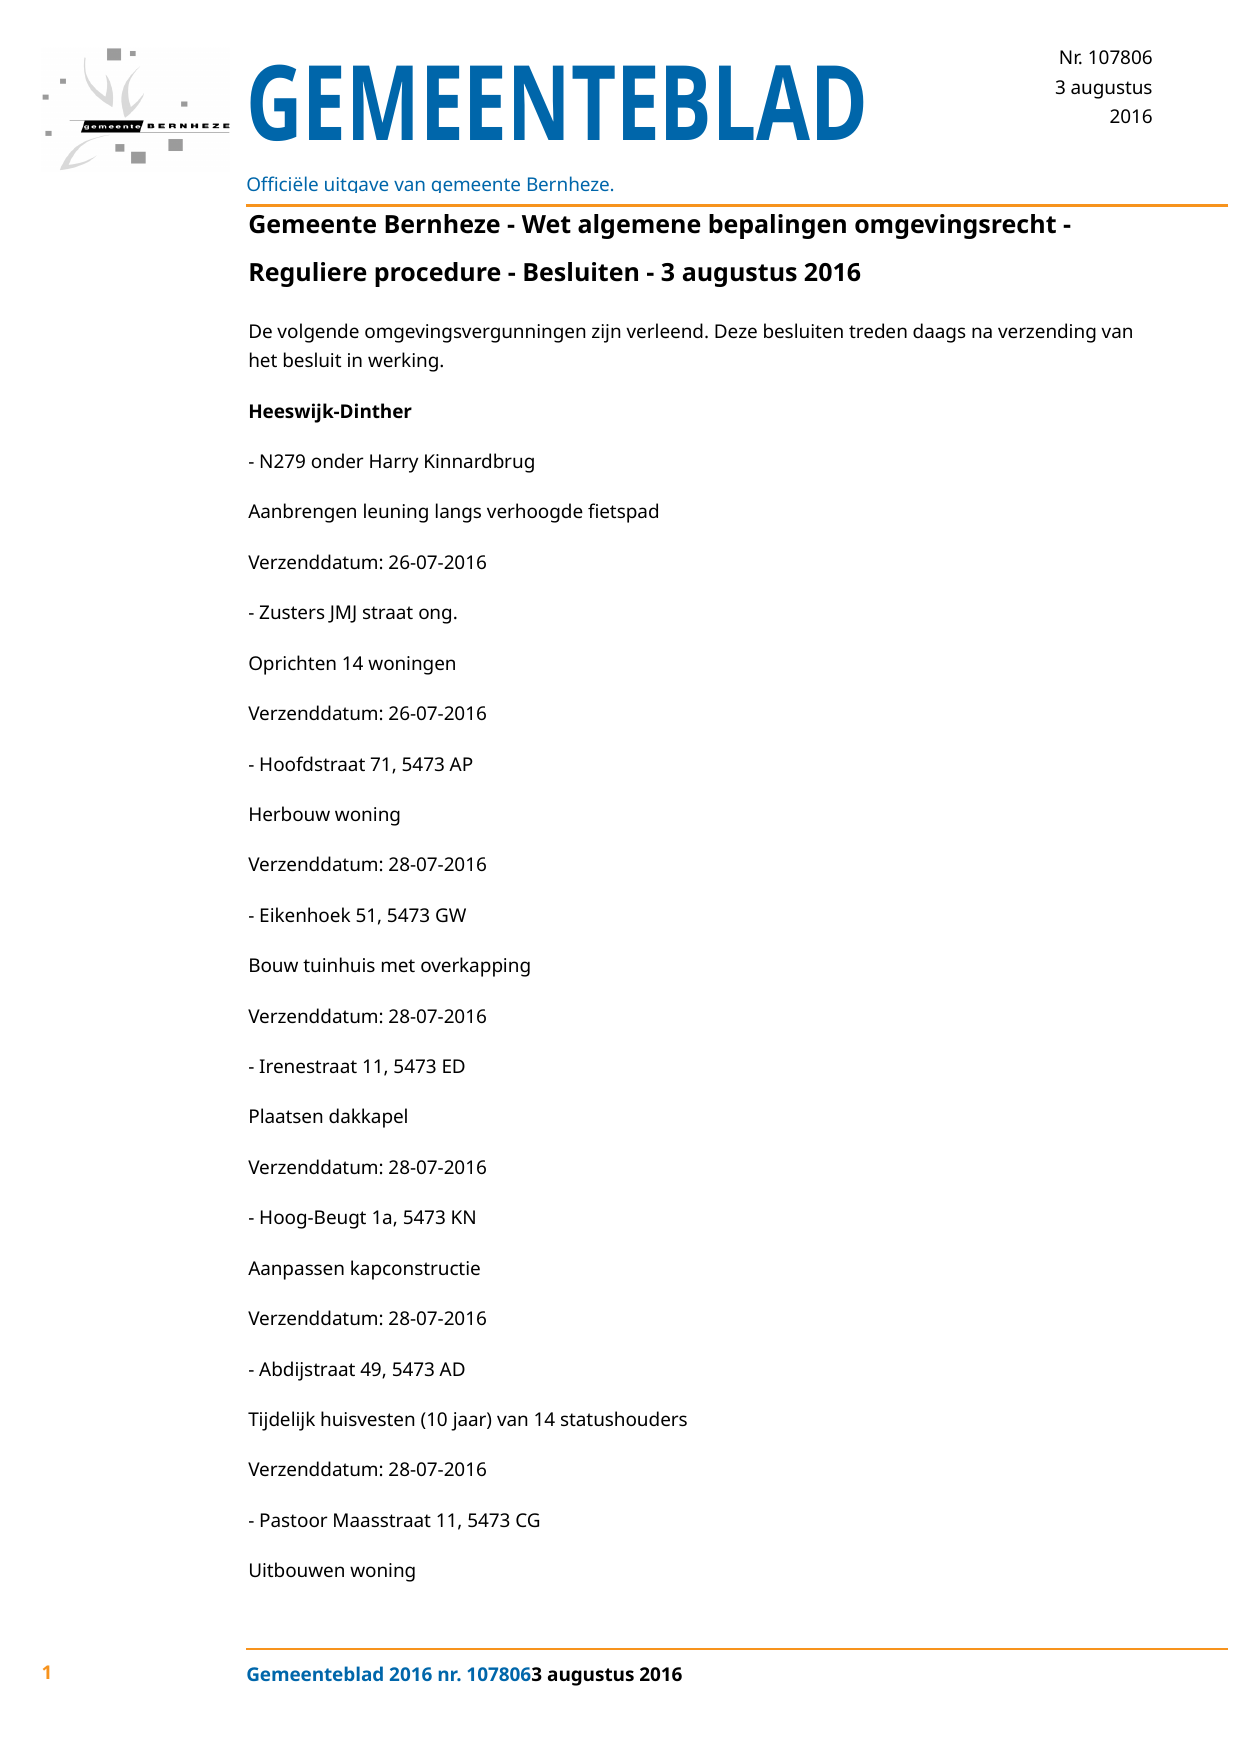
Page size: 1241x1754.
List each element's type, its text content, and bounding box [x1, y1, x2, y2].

text Verzenddatum: 28-07-2016 [248, 1003, 1152, 1029]
text Oprichten 14 woningen [248, 650, 1152, 676]
text - Irenestraat 11, 5473 ED [248, 1053, 1152, 1079]
text Verzenddatum: 28-07-2016 [248, 852, 1152, 877]
text Heeswijk-Dinther [248, 398, 1152, 424]
text - Hoofdstraat 71, 5473 AP [248, 751, 1152, 777]
text - Abdijstraat 49, 5473 AD [248, 1356, 1152, 1382]
text Aanbrengen leuning langs verhoogde fietspad [248, 499, 1152, 524]
text - N279 onder Harry Kinnardbrug [248, 448, 1152, 474]
text Verzenddatum: 28-07-2016 [248, 1305, 1152, 1331]
text Verzenddatum: 26-07-2016 [248, 700, 1152, 726]
text Uitbouwen woning [248, 1557, 1152, 1583]
text Bouw tuinhuis met overkapping [248, 952, 1152, 978]
text - Pastoor Maasstraat 11, 5473 CG [248, 1507, 1152, 1533]
text - Hoog-Beugt 1a, 5473 KN [248, 1204, 1152, 1230]
text Plaatsen dakkapel [248, 1104, 1152, 1129]
text - Eikenhoek 51, 5473 GW [248, 902, 1152, 928]
text Verzenddatum: 28-07-2016 [248, 1154, 1152, 1180]
text - Zusters JMJ straat ong. [248, 599, 1152, 625]
picture [41, 47, 231, 172]
text Gemeente Bernheze - Wet algemene bepalingen omgevingsrecht - Reguliere procedure - Besluiten - 3 augustus 2016 [248, 207, 1152, 288]
text Verzenddatum: 26-07-2016 [248, 549, 1152, 575]
text Tijdelijk huisvesten (10 jaar) van 14 statushouders [248, 1406, 1152, 1432]
text De volgende omgevingsvergunningen zijn verleend. Deze besluiten treden daags na verzending van het besluit in werking. [248, 318, 1152, 373]
text Verzenddatum: 28-07-2016 [248, 1457, 1152, 1482]
text Aanpassen kapconstructie [248, 1255, 1152, 1281]
text Herbouw woning [248, 801, 1152, 827]
